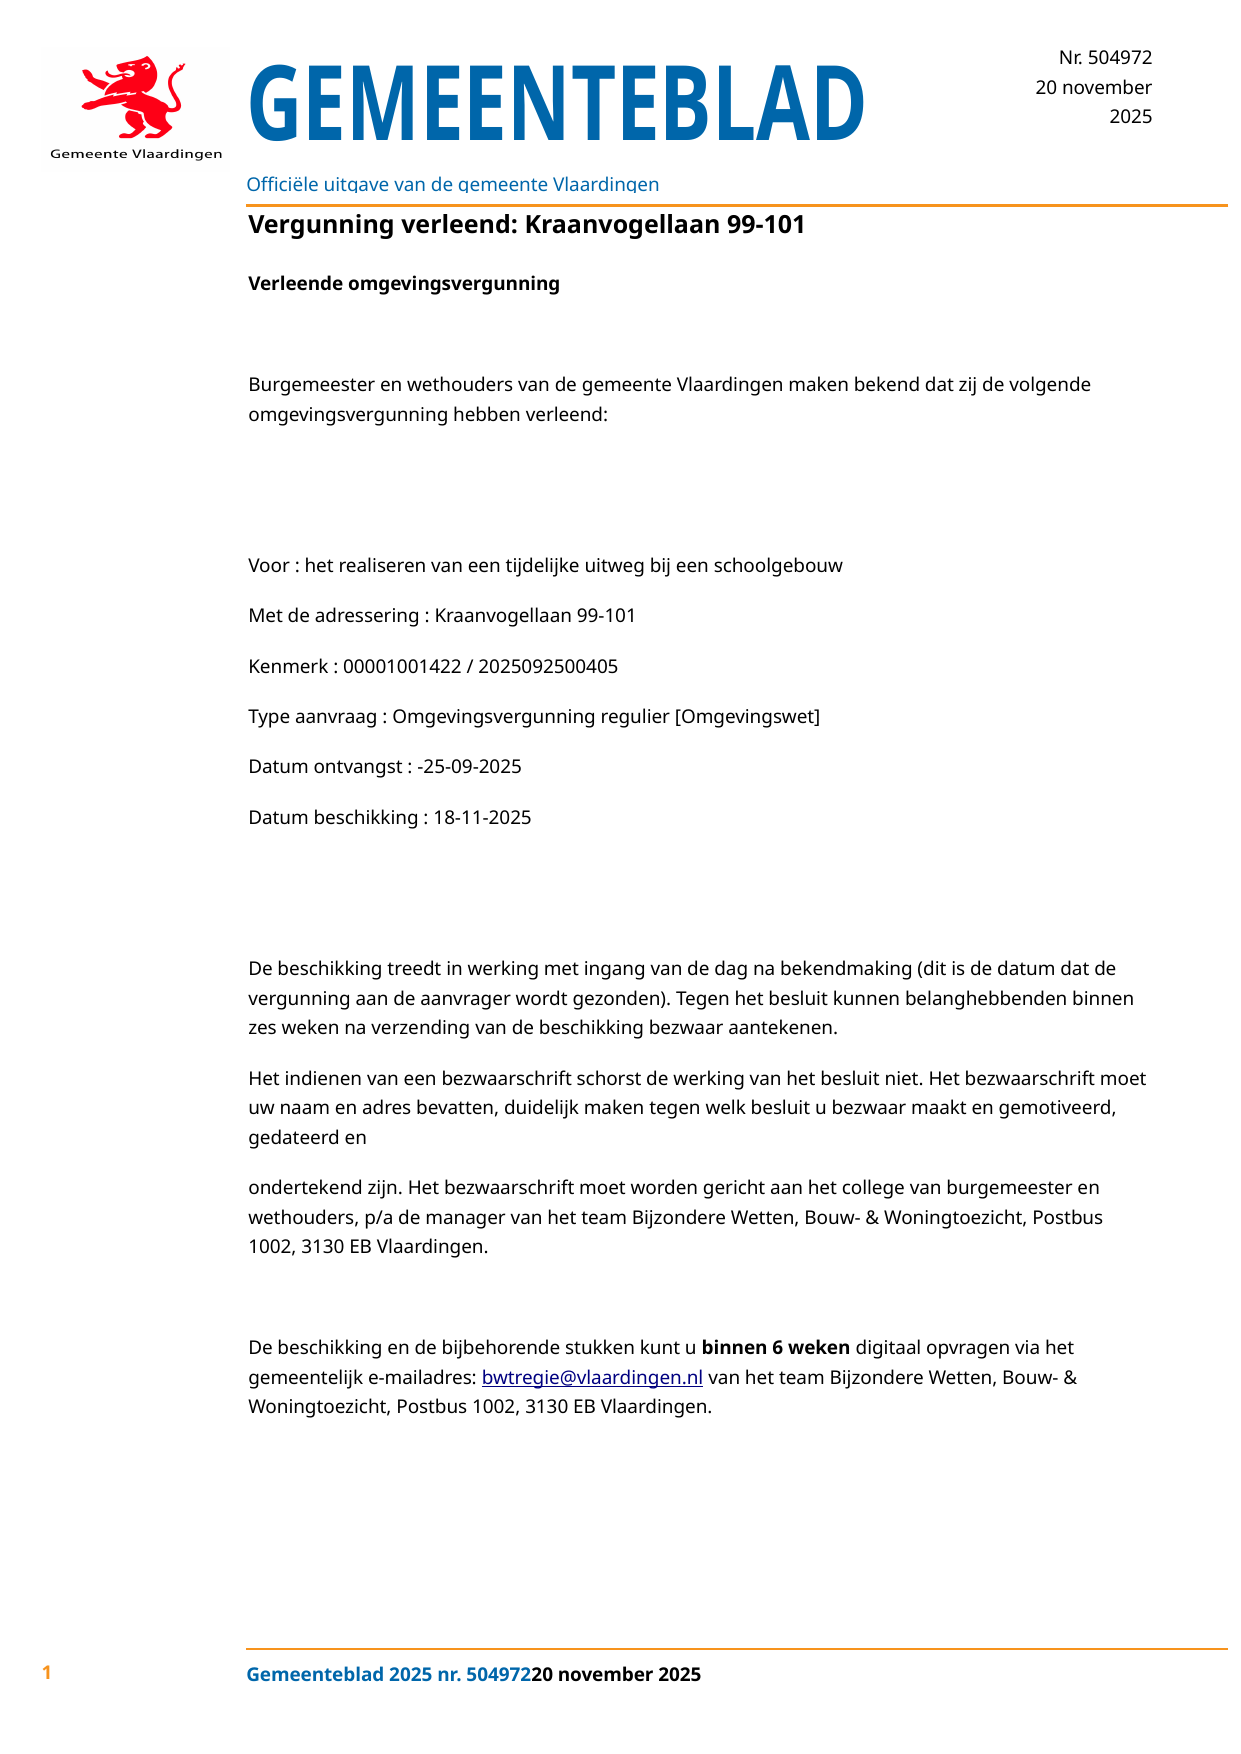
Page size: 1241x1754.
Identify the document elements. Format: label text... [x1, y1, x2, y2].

text Voor : het realiseren van een tijdelijke uitweg bij een schoolgebouw [248, 552, 1152, 578]
text Kenmerk : 00001001422 / 2025092500405 [248, 653, 1152, 678]
text De beschikking treedt in werking met ingang van de dag na bekendmaking (dit is de datum dat de vergunning aan de aanvrager wordt gezonden). Tegen het besluit kunnen belanghebbenden binnen zes weken na verzending van de beschikking bezwaar aantekenen. [248, 955, 1152, 1040]
picture [41, 47, 231, 172]
text Met de adressering : Kraanvogellaan 99-101 [248, 602, 1152, 628]
text ondertekend zijn. Het bezwaarschrift moet worden gericht aan het college van burgemeester en wethouders, p/a de manager van het team Bijzondere Wetten, Bouw- & Woningtoezicht, Postbus 1002, 3130 EB Vlaardingen. [248, 1174, 1152, 1259]
text Type aanvraag : Omgevingsvergunning regulier [Omgevingswet] [248, 703, 1152, 729]
text Het indienen van een bezwaarschrift schorst de werking van het besluit niet. Het bezwaarschrift moet uw naam en adres bevatten, duidelijk maken tegen welk besluit u bezwaar maakt en gemotiveerd, gedateerd en [248, 1065, 1152, 1150]
text Burgemeester en wethouders van de gemeente Vlaardingen maken bekend dat zij de volgende omgevingsvergunning hebben verleend: [248, 371, 1152, 426]
text Datum beschikking : 18-11-2025 [248, 804, 1152, 830]
text Vergunning verleend: Kraanvogellaan 99-101 [248, 207, 1152, 241]
text Datum ontvangst : -25-09-2025 [248, 754, 1152, 779]
text Verleende omgevingsvergunning [248, 270, 1152, 296]
text De beschikking en de bijbehorende stukken kunt u binnen 6 weken digitaal opvragen via het gemeentelijk e-mailadres: bwtregie@vlaardingen.nl van het team Bijzondere Wetten, Bouw- & Woningtoezicht, Postbus 1002, 3130 EB Vlaardingen. [248, 1334, 1152, 1419]
